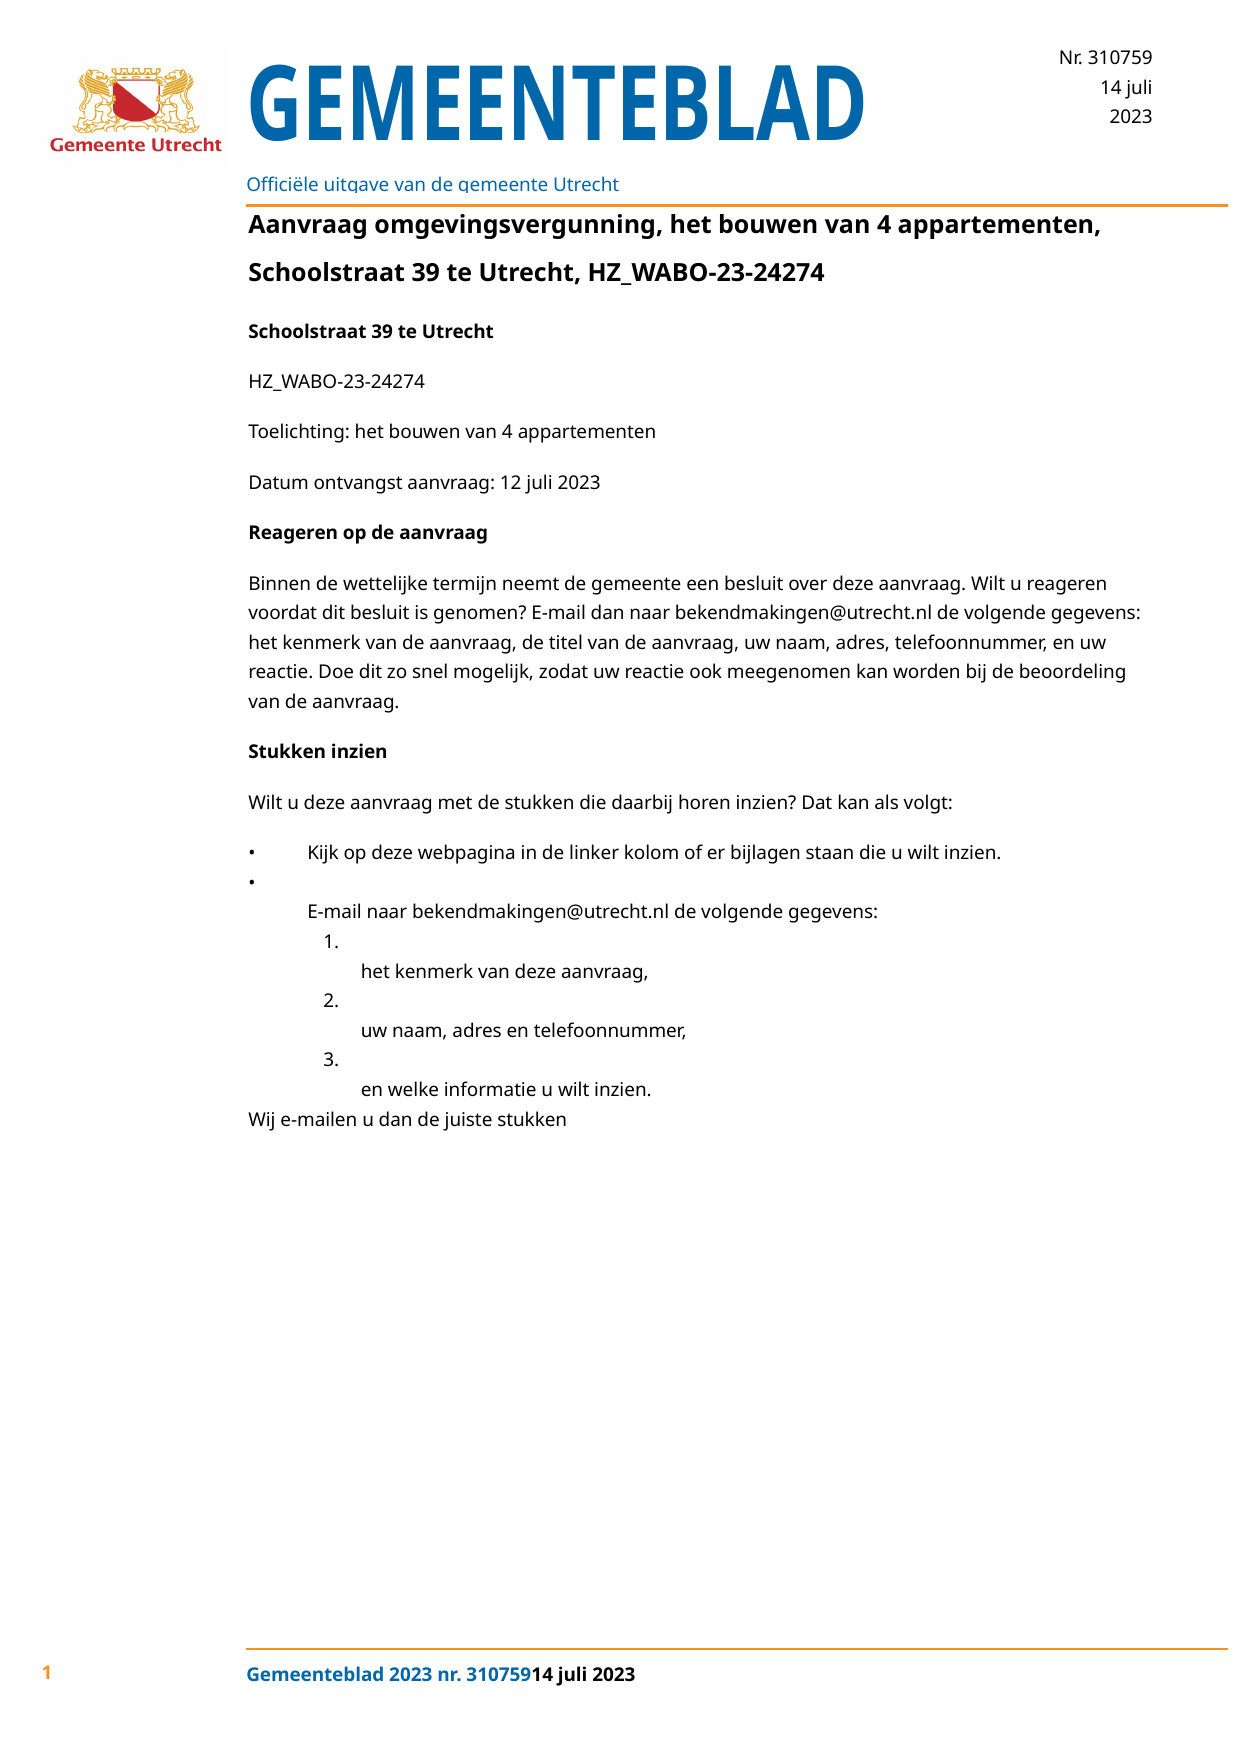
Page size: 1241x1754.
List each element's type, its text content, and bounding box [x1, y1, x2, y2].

text Reageren op de aanvraag [248, 519, 1152, 545]
text Schoolstraat 39 te Utrecht [248, 318, 1152, 344]
text Aanvraag omgevingsvergunning, het bouwen van 4 appartementen, Schoolstraat 39 te Utrecht, HZ_WABO-23-24274 [248, 207, 1152, 288]
list en welke informatie u wilt inzien. [323, 1076, 1152, 1102]
list uw naam, adres en telefoonnummer, [323, 1017, 1152, 1043]
list het kenmerk van deze aanvraag, [323, 958, 1152, 984]
text Stukken inzien [248, 739, 1152, 764]
list E-mail naar bekendmakingen@utrecht.nl de volgende gegevens: [248, 899, 1152, 924]
list Kijk op deze webpagina in de linker kolom of er bijlagen staan die u wilt inzien. [248, 839, 1152, 865]
text Wij e-mailen u dan de juiste stukken [248, 1106, 1152, 1132]
text Datum ontvangst aanvraag: 12 juli 2023 [248, 469, 1152, 495]
text Binnen de wettelijke termijn neemt de gemeente een besluit over deze aanvraag. Wilt u reageren voordat dit besluit is genomen? E-mail dan naar bekendmakingen@utrecht.nl de volgende gegevens: het kenmerk van de aanvraag, de titel van de aanvraag, uw naam, adres, telefoonnummer, en uw reactie. Doe dit zo snel mogelijk, zodat uw reactie ook meegenomen kan worden bij de beoordeling van de aanvraag. [248, 570, 1152, 714]
text Wilt u deze aanvraag met de stukken die daarbij horen inzien? Dat kan als volgt: [248, 789, 1152, 815]
text Toelichting: het bouwen van 4 appartementen [248, 419, 1152, 444]
text HZ_WABO-23-24274 [248, 368, 1152, 394]
picture [41, 47, 231, 172]
